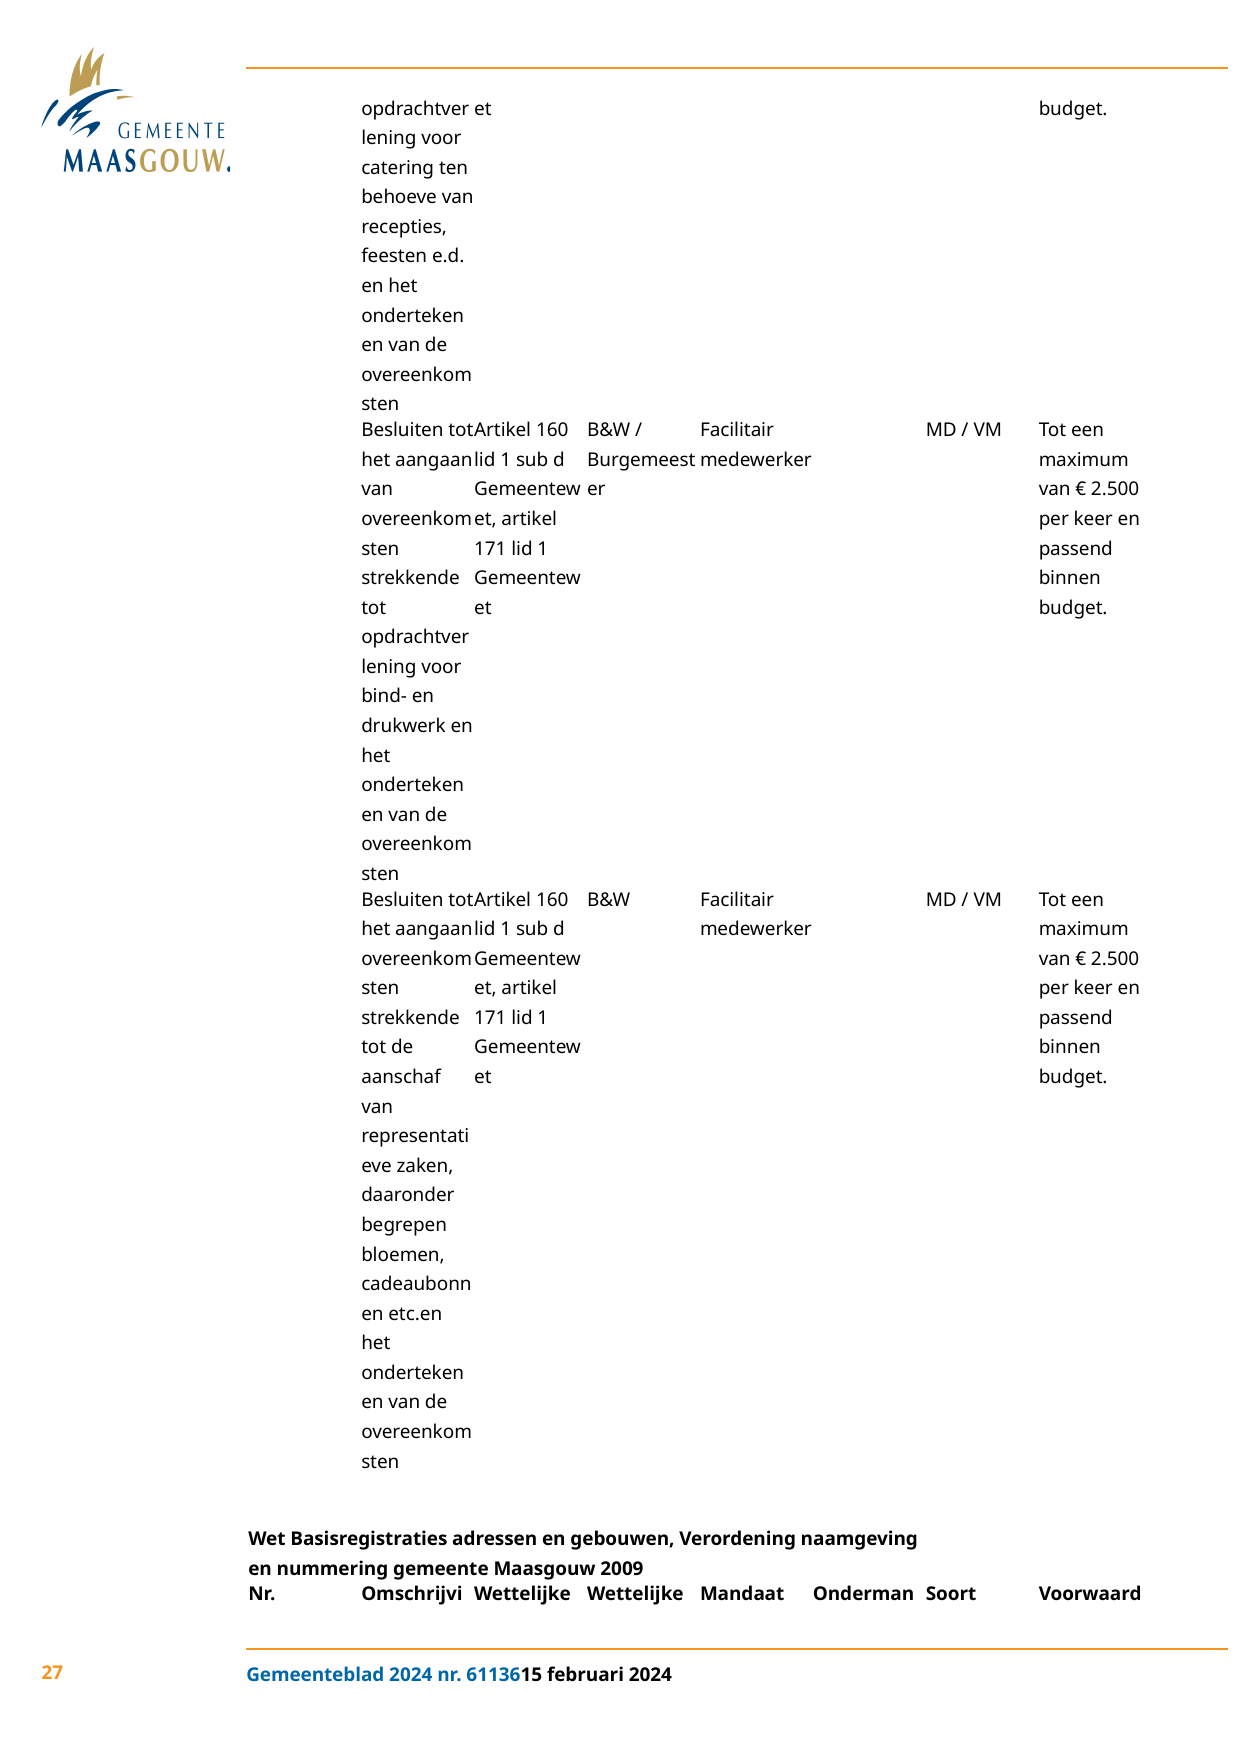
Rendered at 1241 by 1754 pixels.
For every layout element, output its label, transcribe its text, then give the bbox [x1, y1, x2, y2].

table_cell Besluiten tot het aangaan overeenkomsten strekkende tot de aanschaf van representatieve zaken, daaronder begrepen bloemen, cadeaubonnen etc.en het ondertekenen van de overeenkomsten [361, 886, 474, 1474]
table_cell [248, 1474, 361, 1499]
table_cell Voorwaard [1039, 1580, 1152, 1606]
table_cell Tot een maximum van € 2.500 per keer en passend binnen budget. [1039, 416, 1152, 886]
table_cell Artikel 160 lid 1 sub d Gemeentewet, artikel 171 lid 1 Gemeentewet [474, 886, 587, 1474]
table_cell [474, 1474, 587, 1499]
table_cell [361, 1499, 474, 1525]
table_cell [926, 1474, 1038, 1499]
table_cell Nr. [248, 1580, 361, 1606]
table_cell MD / VM [926, 416, 1038, 886]
table_cell [248, 95, 361, 416]
table_cell [361, 1474, 474, 1499]
table_cell B&W / Burgemeester [587, 416, 700, 886]
table_cell [700, 1474, 813, 1499]
table_cell Mandaat [700, 1580, 813, 1606]
table_cell [248, 416, 361, 886]
table_cell Wet Basisregistraties adressen en gebouwen, Verordening naamgeving en nummering gemeente Maasgouw 2009 [248, 1525, 926, 1580]
table_cell [700, 95, 813, 416]
table_cell Facilitair medewerker [700, 416, 813, 886]
table_cell [587, 1474, 700, 1499]
table_cell Omschrijvi [361, 1580, 474, 1606]
table_cell Artikel 160 lid 1 sub d Gemeentewet, artikel 171 lid 1 Gemeentewet [474, 416, 587, 886]
table_cell [813, 886, 926, 1474]
table_cell [248, 1499, 361, 1525]
table_cell Onderman [813, 1580, 926, 1606]
table_cell budget. [1039, 95, 1152, 416]
table_cell Besluiten tot het aangaan van overeenkomsten strekkende tot opdrachtverlening voor bind- en drukwerk en het ondertekenen van de overeenkomsten [361, 416, 474, 886]
table_cell [248, 886, 361, 1474]
table_cell [813, 95, 926, 416]
table_cell Wettelijke [587, 1580, 700, 1606]
table_cell Facilitair medewerker [700, 886, 813, 1474]
table_cell [926, 95, 1038, 416]
table_cell [926, 1499, 1038, 1525]
table_cell [1039, 1525, 1152, 1580]
table_cell B&W [587, 886, 700, 1474]
table_cell [474, 1499, 587, 1525]
table_cell Soort [926, 1580, 1038, 1606]
table_cell [1039, 1474, 1152, 1499]
table_cell Wettelijke [474, 1580, 587, 1606]
table_cell [587, 1499, 700, 1525]
picture [41, 47, 231, 172]
table_cell [700, 1499, 813, 1525]
table_cell [1039, 1499, 1152, 1525]
table_cell opdrachtverlening voor catering ten behoeve van recepties, feesten e.d. en het ondertekenen van de overeenkomsten [361, 95, 474, 416]
table_cell [926, 1525, 1038, 1580]
table_cell [813, 416, 926, 886]
table_cell [813, 1474, 926, 1499]
table_cell [813, 1499, 926, 1525]
table_cell MD / VM [926, 886, 1038, 1474]
table_cell Tot een maximum van € 2.500 per keer en passend binnen budget. [1039, 886, 1152, 1474]
table_cell et [474, 95, 587, 416]
table_cell [587, 95, 700, 416]
